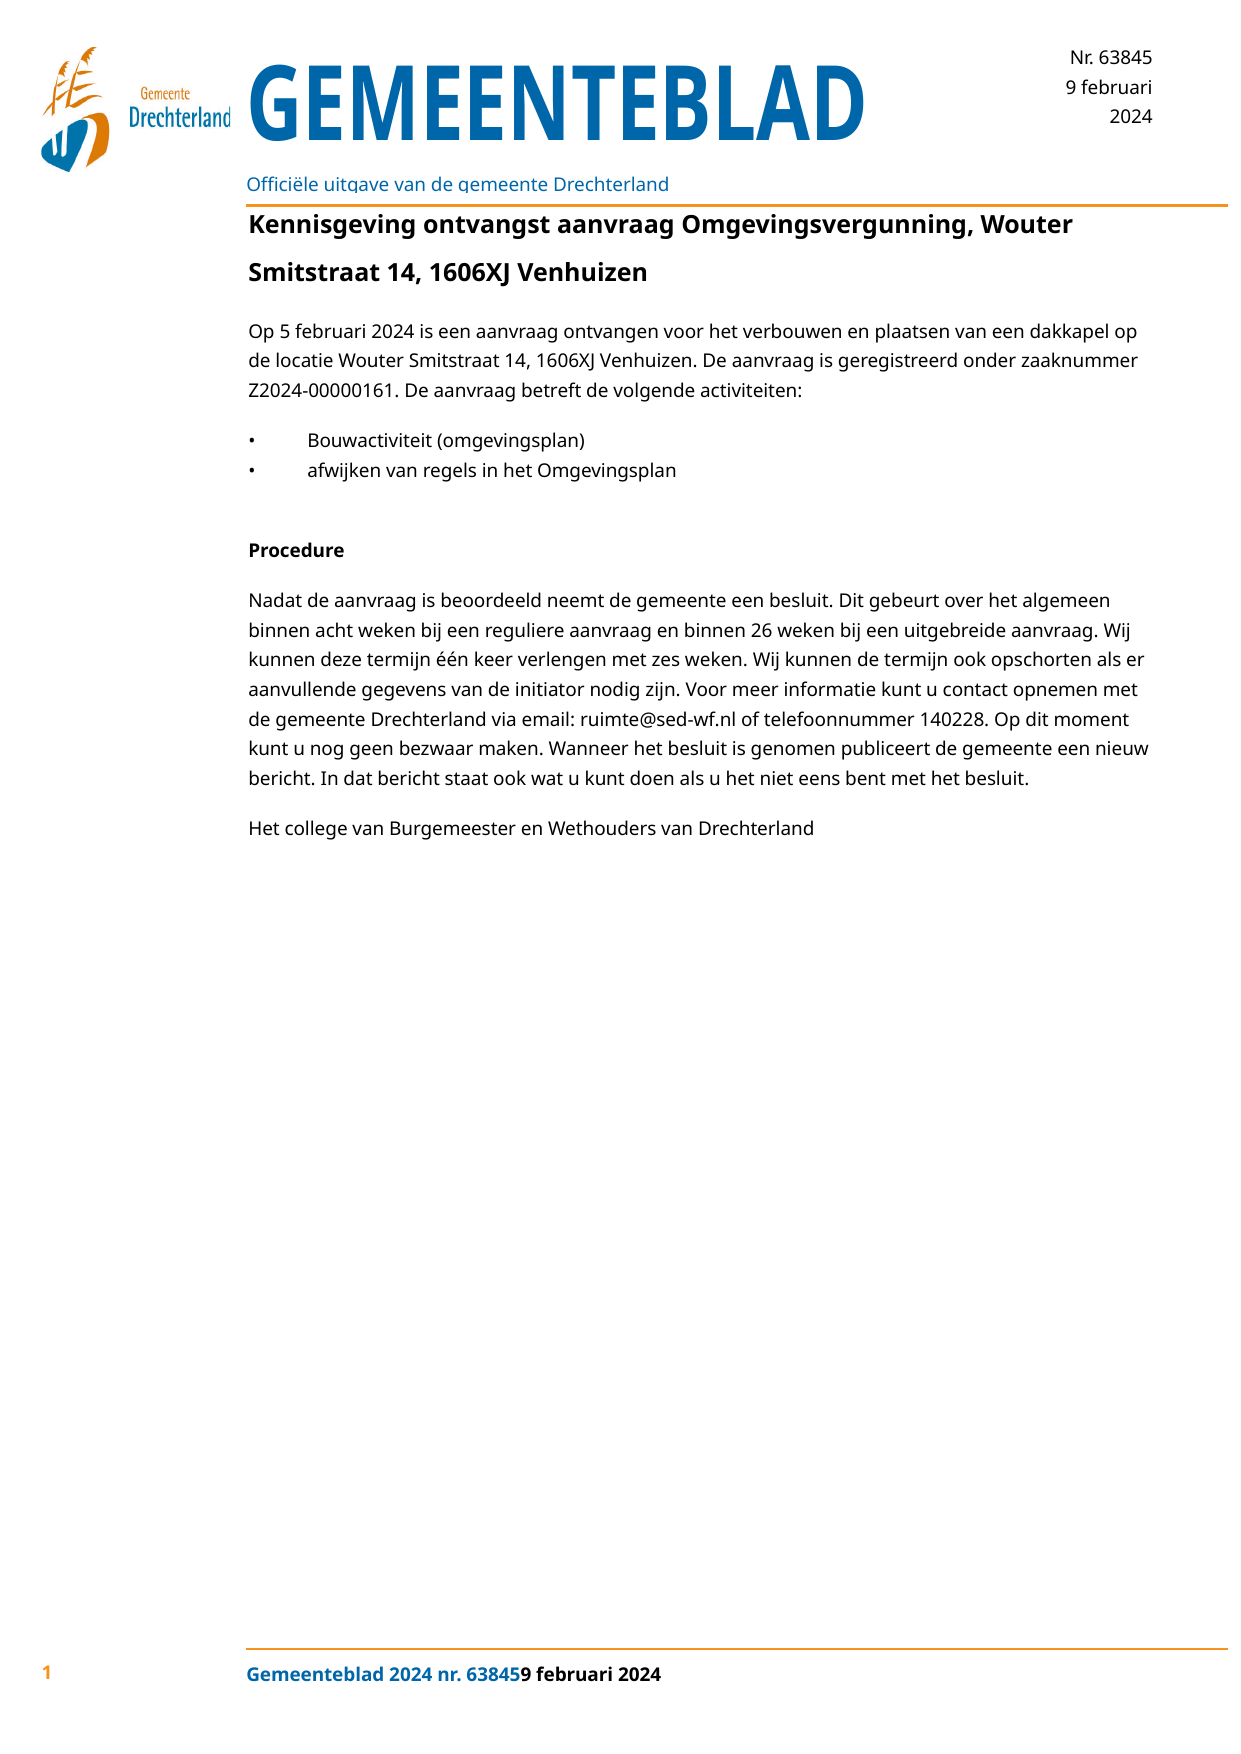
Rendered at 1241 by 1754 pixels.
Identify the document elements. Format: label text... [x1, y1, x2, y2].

text Kennisgeving ontvangst aanvraag Omgevingsvergunning, Wouter Smitstraat 14, 1606XJ Venhuizen [248, 207, 1152, 288]
text Op 5 februari 2024 is een aanvraag ontvangen voor het verbouwen en plaatsen van een dakkapel op de locatie Wouter Smitstraat 14, 1606XJ Venhuizen. De aanvraag is geregistreerd onder zaaknummer Z2024-00000161. De aanvraag betreft de volgende activiteiten: [248, 318, 1152, 403]
picture [41, 158, 64, 172]
text Het college van Burgemeester en Wethouders van Drechterland [248, 815, 1152, 841]
picture [226, 115, 231, 124]
text Procedure [248, 537, 1152, 563]
text Nadat de aanvraag is beoordeeld neemt de gemeente een besluit. Dit gebeurt over het algemeen binnen acht weken bij een reguliere aanvraag en binnen 26 weken bij een uitgebreide aanvraag. Wij kunnen deze termijn één keer verlengen met zes weken. Wij kunnen de termijn ook opschorten als er aanvullende gegevens van de initiator nodig zijn. Voor meer informatie kunt u contact opnemen met de gemeente Drechterland via email: ruimte@sed-wf.nl of telefoonnummer 140228. Op dit moment kunt u nog geen bezwaar maken. Wanneer het besluit is genomen publiceert de gemeente een nieuw bericht. In dat bericht staat ook wat u kunt doen als u het niet eens bent met het besluit. [248, 587, 1152, 791]
picture [41, 47, 231, 172]
list Bouwactiviteit (omgevingsplan) [248, 427, 1152, 453]
list afwijken van regels in het Omgevingsplan [248, 457, 1152, 483]
